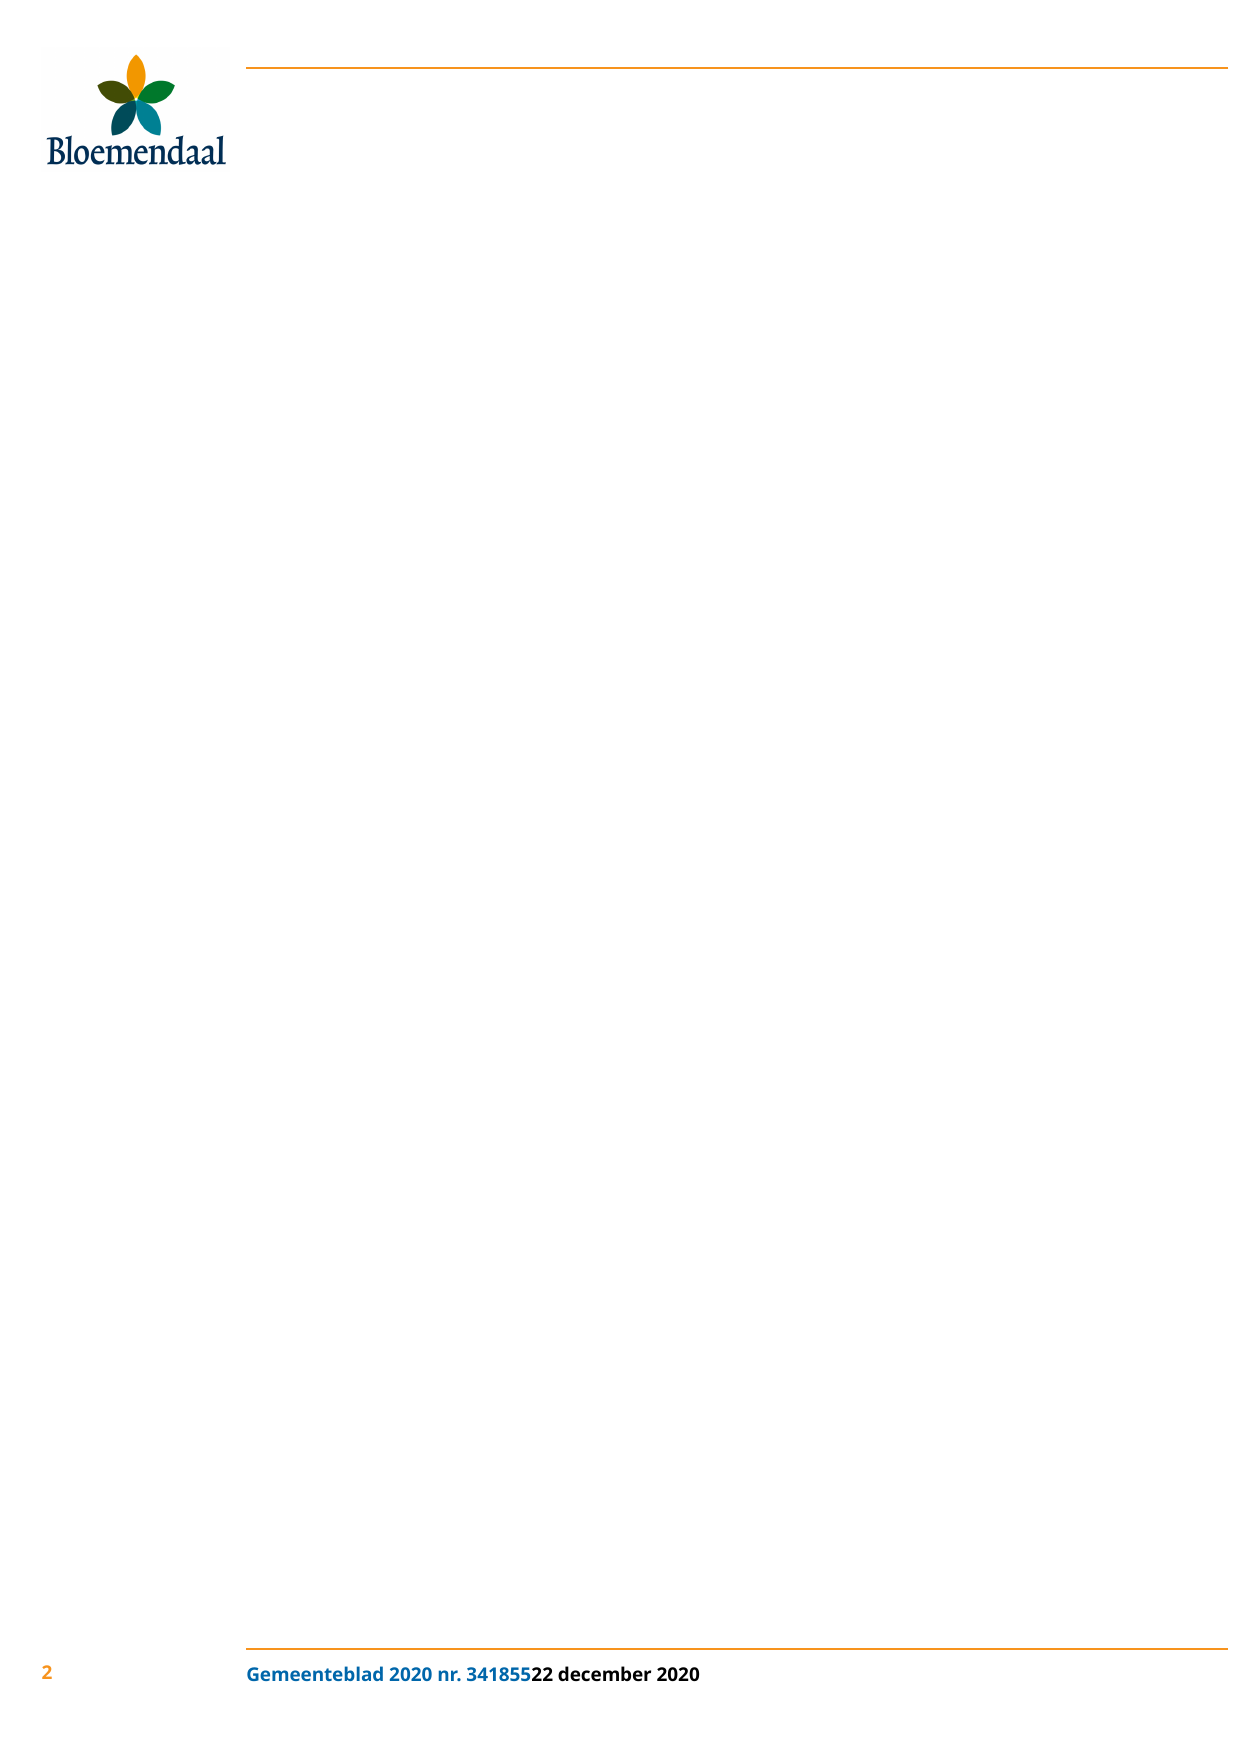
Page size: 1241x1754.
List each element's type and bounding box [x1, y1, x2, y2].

picture [41, 47, 231, 172]
